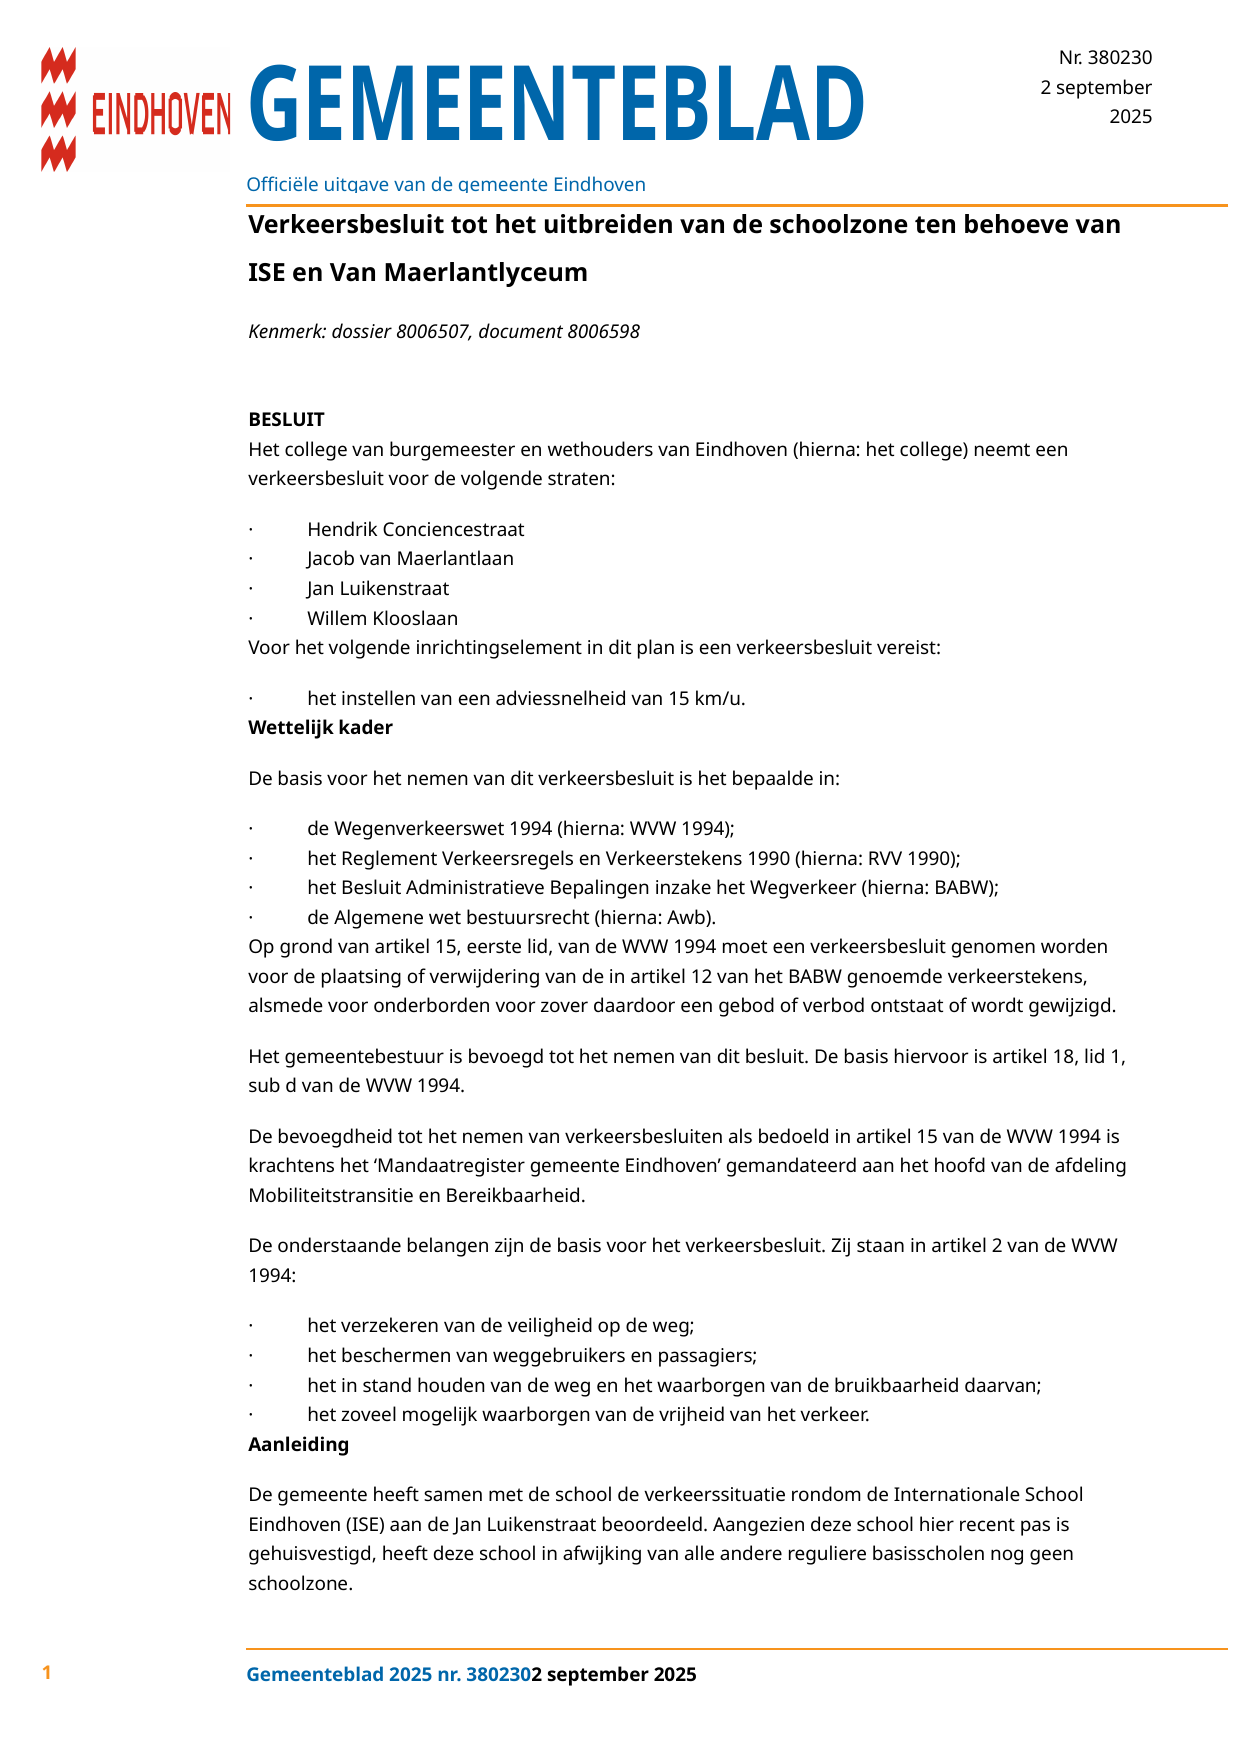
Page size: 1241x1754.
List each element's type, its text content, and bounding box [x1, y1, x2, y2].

text Verkeersbesluit tot het uitbreiden van de schoolzone ten behoeve van ISE en Van Maerlantlyceum [248, 207, 1152, 288]
list Jacob van Maerlantlaan [248, 546, 1152, 571]
list de Wegenverkeerswet 1994 (hierna: WVW 1994); [248, 815, 1152, 841]
text De gemeente heeft samen met de school de verkeerssituatie rondom de Internationale School Eindhoven (ISE) aan de Jan Luikenstraat beoordeeld. Aangezien deze school hier recent pas is gehuisvestigd, heeft deze school in afwijking van alle andere reguliere basisscholen nog geen schoolzone. [248, 1481, 1152, 1596]
list het beschermen van weggebruikers en passagiers; [248, 1342, 1152, 1368]
text Wettelijk kader [248, 714, 1152, 740]
list de Algemene wet bestuursrecht (hierna: Awb). [248, 904, 1152, 929]
text BESLUIT [248, 406, 1152, 432]
text De onderstaande belangen zijn de basis voor het verkeersbesluit. Zij staan in artikel 2 van de WVW 1994: [248, 1233, 1152, 1288]
list het in stand houden van de weg en het waarborgen van de bruikbaarheid daarvan; [248, 1372, 1152, 1397]
text Voor het volgende inrichtingselement in dit plan is een verkeersbesluit vereist: [248, 634, 1152, 660]
list het verzekeren van de veiligheid op de weg; [248, 1313, 1152, 1338]
text Het college van burgemeester en wethouders van Eindhoven (hierna: het college) neemt een verkeersbesluit voor de volgende straten: [248, 436, 1152, 491]
text De basis voor het nemen van dit verkeersbesluit is het bepaalde in: [248, 765, 1152, 790]
list het instellen van een adviessnelheid van 15 km/u. [248, 685, 1152, 710]
text Kenmerk: dossier 8006507, document 8006598 [248, 318, 1152, 344]
list Hendrik Conciencestraat [248, 516, 1152, 542]
list Jan Luikenstraat [248, 575, 1152, 601]
picture [41, 47, 231, 172]
list Willem Klooslaan [248, 605, 1152, 630]
list het Besluit Administratieve Bepalingen inzake het Wegverkeer (hierna: BABW); [248, 874, 1152, 900]
text Op grond van artikel 15, eerste lid, van de WVW 1994 moet een verkeersbesluit genomen worden voor de plaatsing of verwijdering van de in artikel 12 van het BABW genoemde verkeerstekens, alsmede voor onderborden voor zover daardoor een gebod of verbod ontstaat of wordt gewijzigd. [248, 933, 1152, 1018]
list het Reglement Verkeersregels en Verkeerstekens 1990 (hierna: RVV 1990); [248, 845, 1152, 870]
text Aanleiding [248, 1431, 1152, 1457]
text De bevoegdheid tot het nemen van verkeersbesluiten als bedoeld in artikel 15 van de WVW 1994 is krachtens het ‘Mandaatregister gemeente Eindhoven’ gemandateerd aan het hoofd van de afdeling Mobiliteitstransitie en Bereikbaarheid. [248, 1123, 1152, 1208]
list het zoveel mogelijk waarborgen van de vrijheid van het verkeer. [248, 1401, 1152, 1427]
text Het gemeentebestuur is bevoegd tot het nemen van dit besluit. De basis hiervoor is artikel 18, lid 1, sub d van de WVW 1994. [248, 1043, 1152, 1098]
